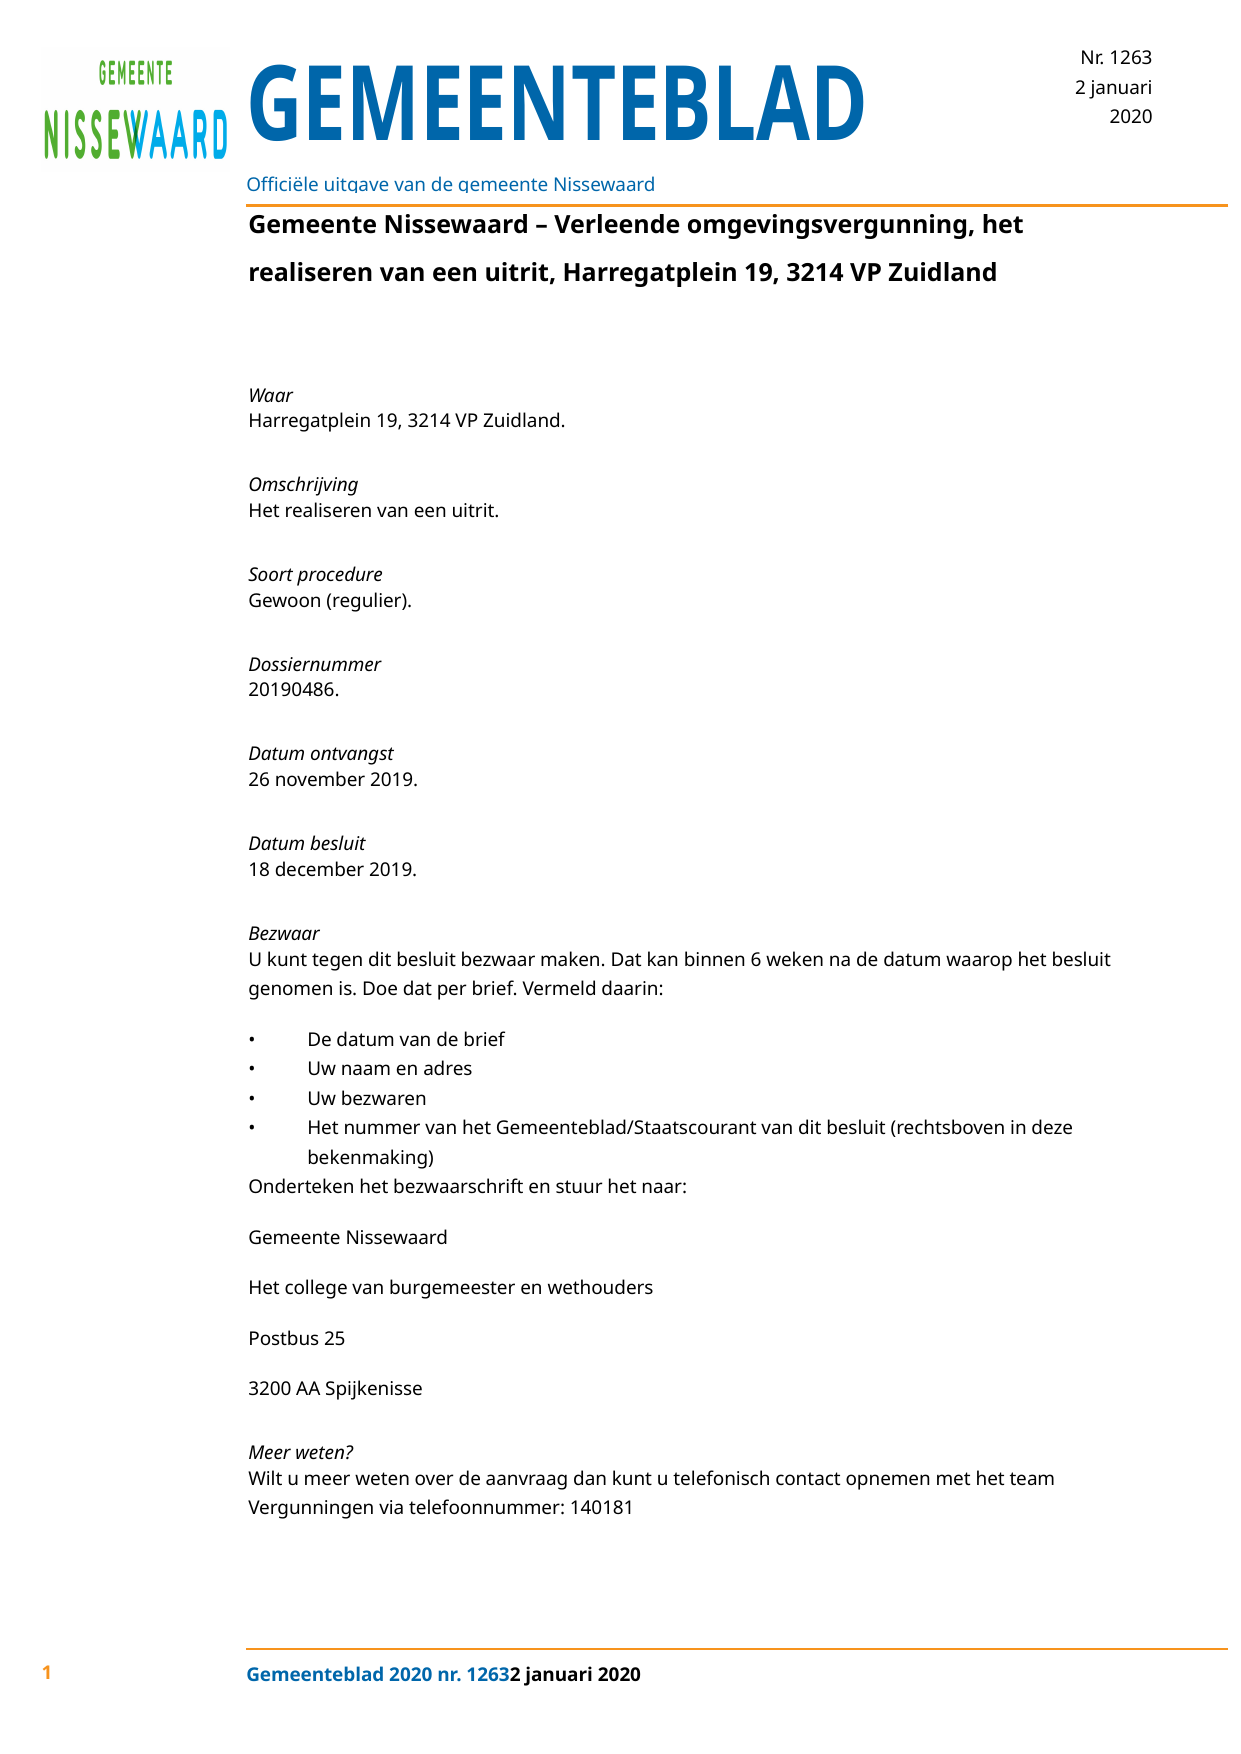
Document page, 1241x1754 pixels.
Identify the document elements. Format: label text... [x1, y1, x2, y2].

list Het nummer van het Gemeenteblad/Staatscourant van dit besluit (rechtsboven in deze bekenmaking) [248, 1114, 1152, 1170]
text 26 november 2019. [248, 766, 1152, 792]
list Uw bezwaren [248, 1085, 1152, 1111]
text Datum ontvangst [248, 741, 1152, 766]
text U kunt tegen dit besluit bezwaar maken. Dat kan binnen 6 weken na de datum waarop het besluit genomen is. Doe dat per brief. Vermeld daarin: [248, 946, 1152, 1001]
list De datum van de brief [248, 1026, 1152, 1051]
text Gemeente Nissewaard – Verleende omgevingsvergunning, het realiseren van een uitrit, Harregatplein 19, 3214 VP Zuidland [248, 207, 1152, 288]
text Meer weten? [248, 1439, 1152, 1465]
text Gewoon (regulier). [248, 587, 1152, 613]
text Soort procedure [248, 561, 1152, 587]
text Harregatplein 19, 3214 VP Zuidland. [248, 408, 1152, 433]
text Datum besluit [248, 830, 1152, 856]
text Postbus 25 [248, 1325, 1152, 1351]
text Het college van burgemeester en wethouders [248, 1274, 1152, 1300]
text Bezwaar [248, 920, 1152, 946]
text 20190486. [248, 677, 1152, 702]
list Uw naam en adres [248, 1055, 1152, 1081]
text Waar [248, 382, 1152, 408]
text Wilt u meer weten over de aanvraag dan kunt u telefonisch contact opnemen met het team Vergunningen via telefoonnummer: 140181 [248, 1465, 1152, 1520]
picture [41, 47, 231, 172]
text 3200 AA Spijkenisse [248, 1375, 1152, 1401]
text Onderteken het bezwaarschrift en stuur het naar: [248, 1174, 1152, 1199]
text Het realiseren van een uitrit. [248, 497, 1152, 523]
text Dossiernummer [248, 651, 1152, 677]
text Omschrijving [248, 472, 1152, 497]
text Gemeente Nissewaard [248, 1224, 1152, 1250]
text 18 december 2019. [248, 856, 1152, 882]
